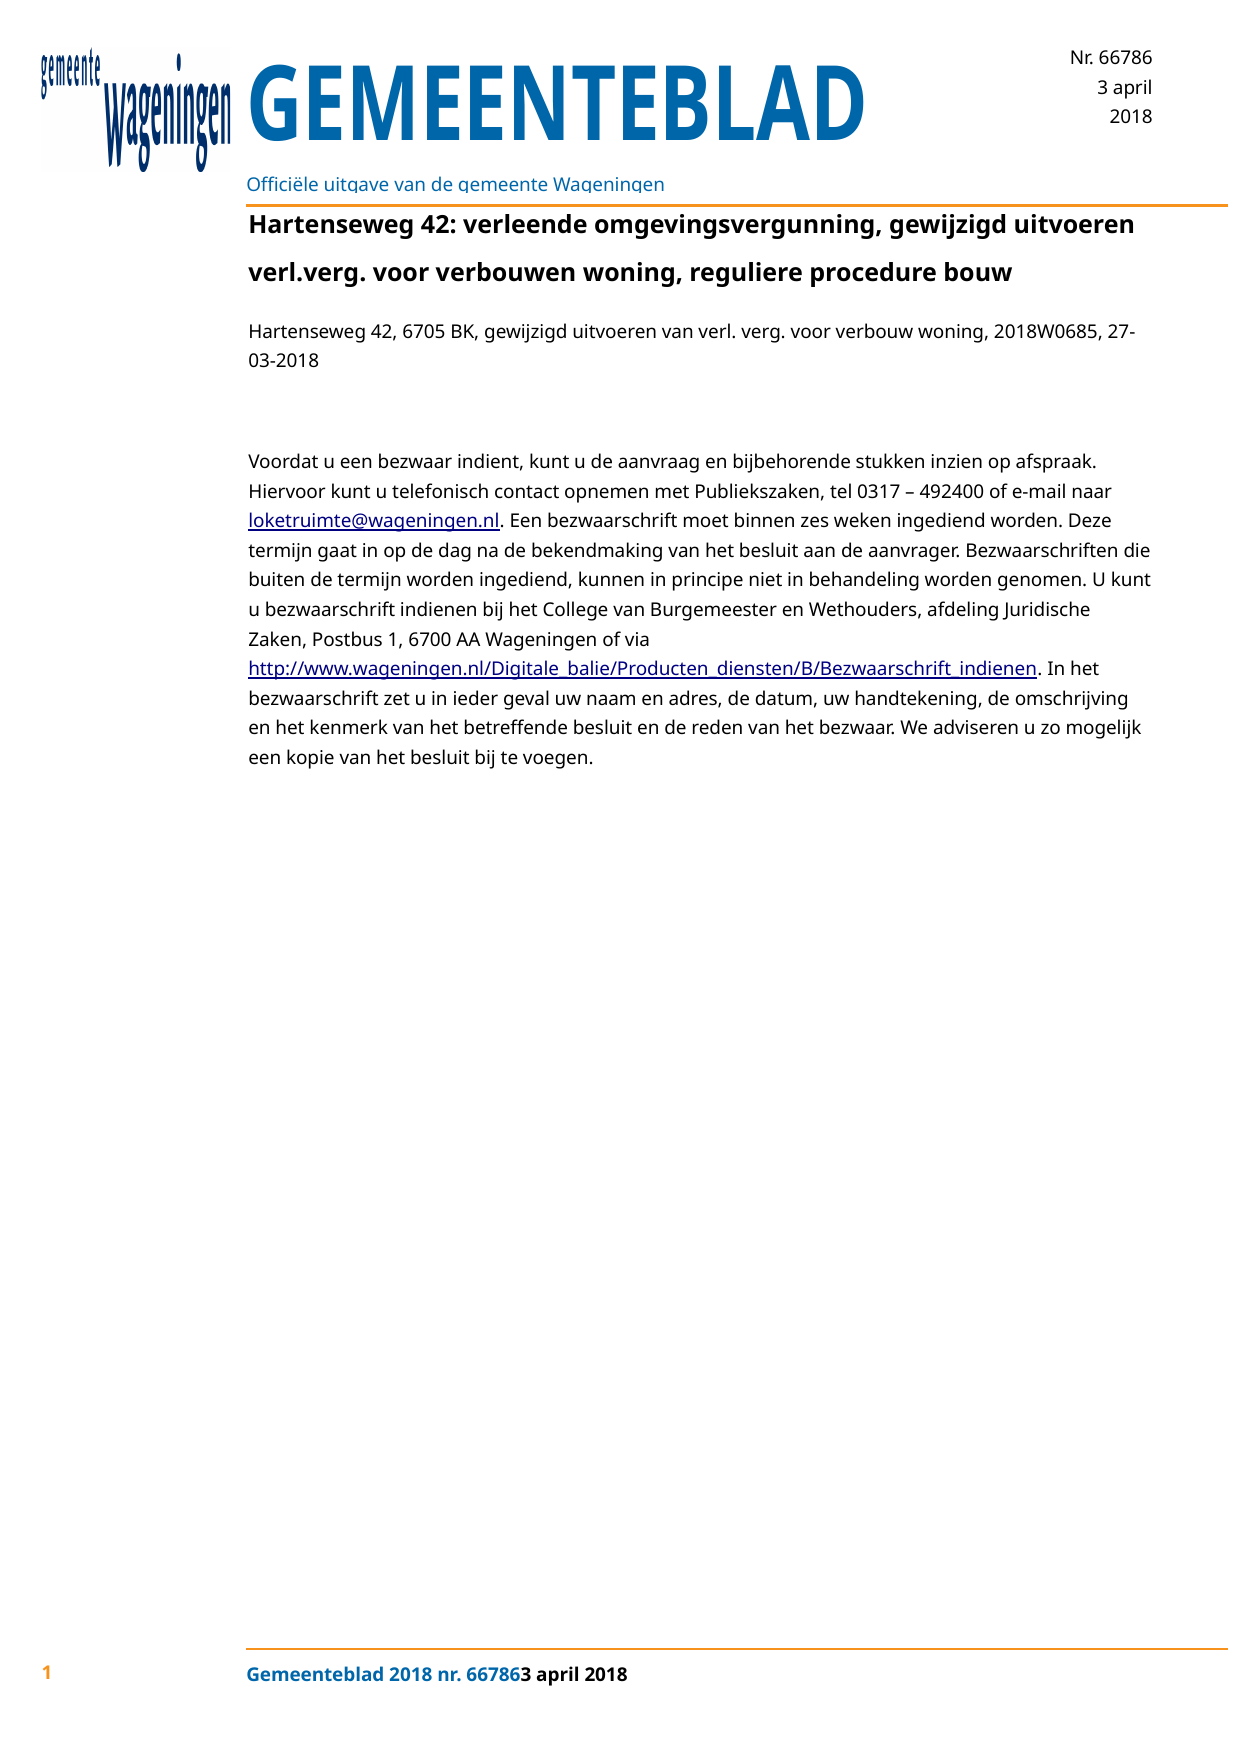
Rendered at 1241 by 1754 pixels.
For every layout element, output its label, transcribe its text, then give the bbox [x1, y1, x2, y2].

text Voordat u een bezwaar indient, kunt u de aanvraag en bijbehorende stukken inzien op afspraak. Hiervoor kunt u telefonisch contact opnemen met Publiekszaken, tel 0317 – 492400 of e-mail naar loketruimte@wageningen.nl. Een bezwaarschrift moet binnen zes weken ingediend worden. Deze termijn gaat in op de dag na de bekendmaking van het besluit aan de aanvrager. Bezwaarschriften die buiten de termijn worden ingediend, kunnen in principe niet in behandeling worden genomen. U kunt u bezwaarschrift indienen bij het College van Burgemeester en Wethouders, afdeling Juridische Zaken, Postbus 1, 6700 AA Wageningen of via http://www.wageningen.nl/Digitale_balie/Producten_diensten/B/Bezwaarschrift_indienen. In het bezwaarschrift zet u in ieder geval uw naam en adres, de datum, uw handtekening, de omschrijving en het kenmerk van het betreffende besluit en de reden van het bezwaar. We adviseren u zo mogelijk een kopie van het besluit bij te voegen. [248, 448, 1152, 770]
text Hartenseweg 42: verleende omgevingsvergunning, gewijzigd uitvoeren verl.verg. voor verbouwen woning, reguliere procedure bouw [248, 207, 1152, 288]
text Hartenseweg 42, 6705 BK, gewijzigd uitvoeren van verl. verg. voor verbouw woning, 2018W0685, 27-03-2018 [248, 318, 1152, 373]
picture [41, 47, 231, 172]
